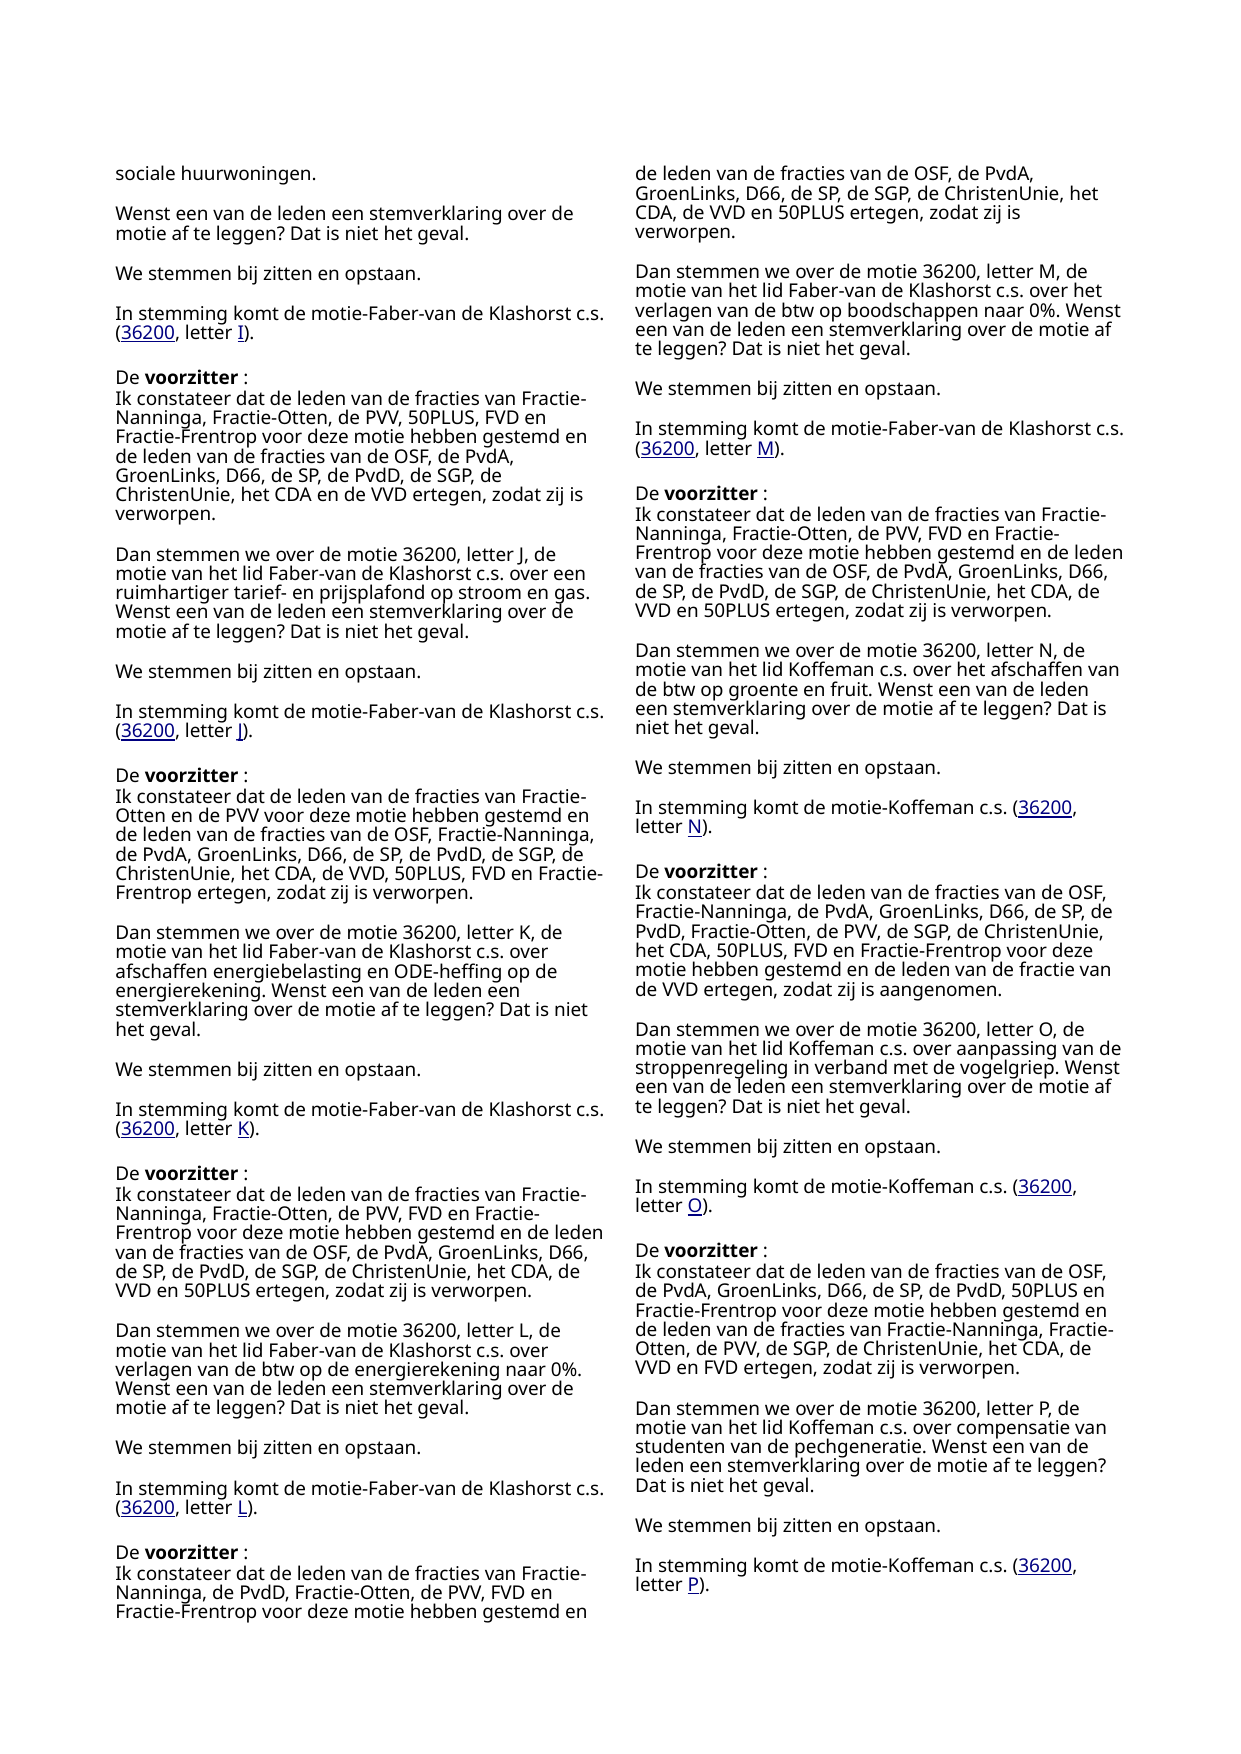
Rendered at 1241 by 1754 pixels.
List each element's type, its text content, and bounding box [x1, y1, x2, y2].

text We stemmen bij zitten en opstaan. [635, 1138, 1125, 1157]
text We stemmen bij zitten en opstaan. [635, 1517, 1125, 1536]
text De voorzitter : [635, 480, 1125, 506]
text In stemming komt de motie-Faber-van de Klashorst c.s. (36200, letter M). [635, 420, 1125, 459]
text Ik constateer dat de leden van de fracties van de OSF, Fractie-Nanninga, de PvdA, GroenLinks, D66, de SP, de PvdD, Fractie-Otten, de PVV, de SGP, de ChristenUnie, het CDA, 50PLUS, FVD en Fractie-Frentrop voor deze motie hebben gestemd en de leden van de fractie van de VVD ertegen, zodat zij is aangenomen. [635, 884, 1125, 1000]
text Dan stemmen we over de motie 36200, letter M, de motie van het lid Faber-van de Klashorst c.s. over het verlagen van de btw op boodschappen naar 0%. Wenst een van de leden een stemverklaring over de motie af te leggen? Dat is niet het geval. [635, 263, 1125, 359]
text Wenst een van de leden een stemverklaring over de motie af te leggen? Dat is niet het geval. [115, 205, 605, 244]
text Ik constateer dat de leden van de fracties van Fractie-Nanninga, de PvdD, Fractie-Otten, de PVV, FVD en Fractie-Frentrop voor deze motie hebben gestemd en [115, 1564, 605, 1622]
text Ik constateer dat de leden van de fracties van Fractie-Nanninga, Fractie-Otten, de PVV, FVD en Fractie-Frentrop voor deze motie hebben gestemd en de leden van de fracties van de OSF, de PvdA, GroenLinks, D66, de SP, de PvdD, de SGP, de ChristenUnie, het CDA, de VVD en 50PLUS ertegen, zodat zij is verworpen. [115, 1186, 605, 1301]
text We stemmen bij zitten en opstaan. [115, 663, 605, 682]
text In stemming komt de motie-Faber-van de Klashorst c.s. (36200, letter K). [115, 1101, 605, 1139]
text De voorzitter : [115, 1539, 605, 1564]
text Ik constateer dat de leden van de fracties van Fractie-Nanninga, Fractie-Otten, de PVV, 50PLUS, FVD en Fractie-Frentrop voor deze motie hebben gestemd en de leden van de fracties van de OSF, de PvdA, GroenLinks, D66, de SP, de PvdD, de SGP, de ChristenUnie, het CDA en de VVD ertegen, zodat zij is verworpen. [115, 390, 605, 525]
text Dan stemmen we over de motie 36200, letter L, de motie van het lid Faber-van de Klashorst c.s. over verlagen van de btw op de energierekening naar 0%. Wenst een van de leden een stemverklaring over de motie af te leggen? Dat is niet het geval. [115, 1322, 605, 1419]
text In stemming komt de motie-Koffeman c.s. (36200, letter O). [635, 1178, 1125, 1216]
text De voorzitter : [635, 858, 1125, 884]
text We stemmen bij zitten en opstaan. [635, 759, 1125, 778]
text Dan stemmen we over de motie 36200, letter N, de motie van het lid Koffeman c.s. over het afschaffen van de btw op groente en fruit. Wenst een van de leden een stemverklaring over de motie af te leggen? Dat is niet het geval. [635, 642, 1125, 738]
text Ik constateer dat de leden van de fracties van de OSF, de PvdA, GroenLinks, D66, de SP, de PvdD, 50PLUS en Fractie-Frentrop voor deze motie hebben gestemd en de leden van de fracties van Fractie-Nanninga, Fractie-Otten, de PVV, de SGP, de ChristenUnie, het CDA, de VVD en FVD ertegen, zodat zij is verworpen. [635, 1263, 1125, 1379]
text In stemming komt de motie-Koffeman c.s. (36200, letter N). [635, 799, 1125, 838]
text We stemmen bij zitten en opstaan. [115, 1439, 605, 1459]
text Dan stemmen we over de motie 36200, letter O, de motie van het lid Koffeman c.s. over aanpassing van de stroppenregeling in verband met de vogelgriep. Wenst een van de leden een stemverklaring over de motie af te leggen? Dat is niet het geval. [635, 1021, 1125, 1117]
text de leden van de fracties van de OSF, de PvdA, GroenLinks, D66, de SP, de SGP, de ChristenUnie, het CDA, de VVD en 50PLUS ertegen, zodat zij is verworpen. [635, 165, 1125, 242]
text We stemmen bij zitten en opstaan. [115, 264, 605, 284]
text De voorzitter : [115, 1160, 605, 1186]
text We stemmen bij zitten en opstaan. [635, 380, 1125, 399]
text De voorzitter : [635, 1237, 1125, 1263]
text In stemming komt de motie-Faber-van de Klashorst c.s. (36200, letter I). [115, 305, 605, 343]
text In stemming komt de motie-Faber-van de Klashorst c.s. (36200, letter J). [115, 703, 605, 741]
text Dan stemmen we over de motie 36200, letter K, de motie van het lid Faber-van de Klashorst c.s. over afschaffen energiebelasting en ODE-heffing op de energierekening. Wenst een van de leden een stemverklaring over de motie af te leggen? Dat is niet het geval. [115, 924, 605, 1040]
text In stemming komt de motie-Faber-van de Klashorst c.s. (36200, letter L). [115, 1479, 605, 1518]
text De voorzitter : [115, 762, 605, 788]
text Dan stemmen we over de motie 36200, letter P, de motie van het lid Koffeman c.s. over compensatie van studenten van de pechgeneratie. Wenst een van de leden een stemverklaring over de motie af te leggen? Dat is niet het geval. [635, 1399, 1125, 1496]
text Dan stemmen we over de motie 36200, letter J, de motie van het lid Faber-van de Klashorst c.s. over een ruimhartiger tarief- en prijsplafond op stroom en gas. Wenst een van de leden een stemverklaring over de motie af te leggen? Dat is niet het geval. [115, 546, 605, 642]
text Ik constateer dat de leden van de fracties van Fractie-Otten en de PVV voor deze motie hebben gestemd en de leden van de fracties van de OSF, Fractie-Nanninga, de PvdA, GroenLinks, D66, de SP, de PvdD, de SGP, de ChristenUnie, het CDA, de VVD, 50PLUS, FVD en Fractie-Frentrop ertegen, zodat zij is verworpen. [115, 788, 605, 903]
text We stemmen bij zitten en opstaan. [115, 1061, 605, 1080]
text Ik constateer dat de leden van de fracties van Fractie-Nanninga, Fractie-Otten, de PVV, FVD en Fractie-Frentrop voor deze motie hebben gestemd en de leden van de fracties van de OSF, de PvdA, GroenLinks, D66, de SP, de PvdD, de SGP, de ChristenUnie, het CDA, de VVD en 50PLUS ertegen, zodat zij is verworpen. [635, 506, 1125, 621]
text De voorzitter : [115, 364, 605, 390]
text In stemming komt de motie-Koffeman c.s. (36200, letter P). [635, 1557, 1125, 1595]
text sociale huurwoningen. [115, 165, 605, 184]
